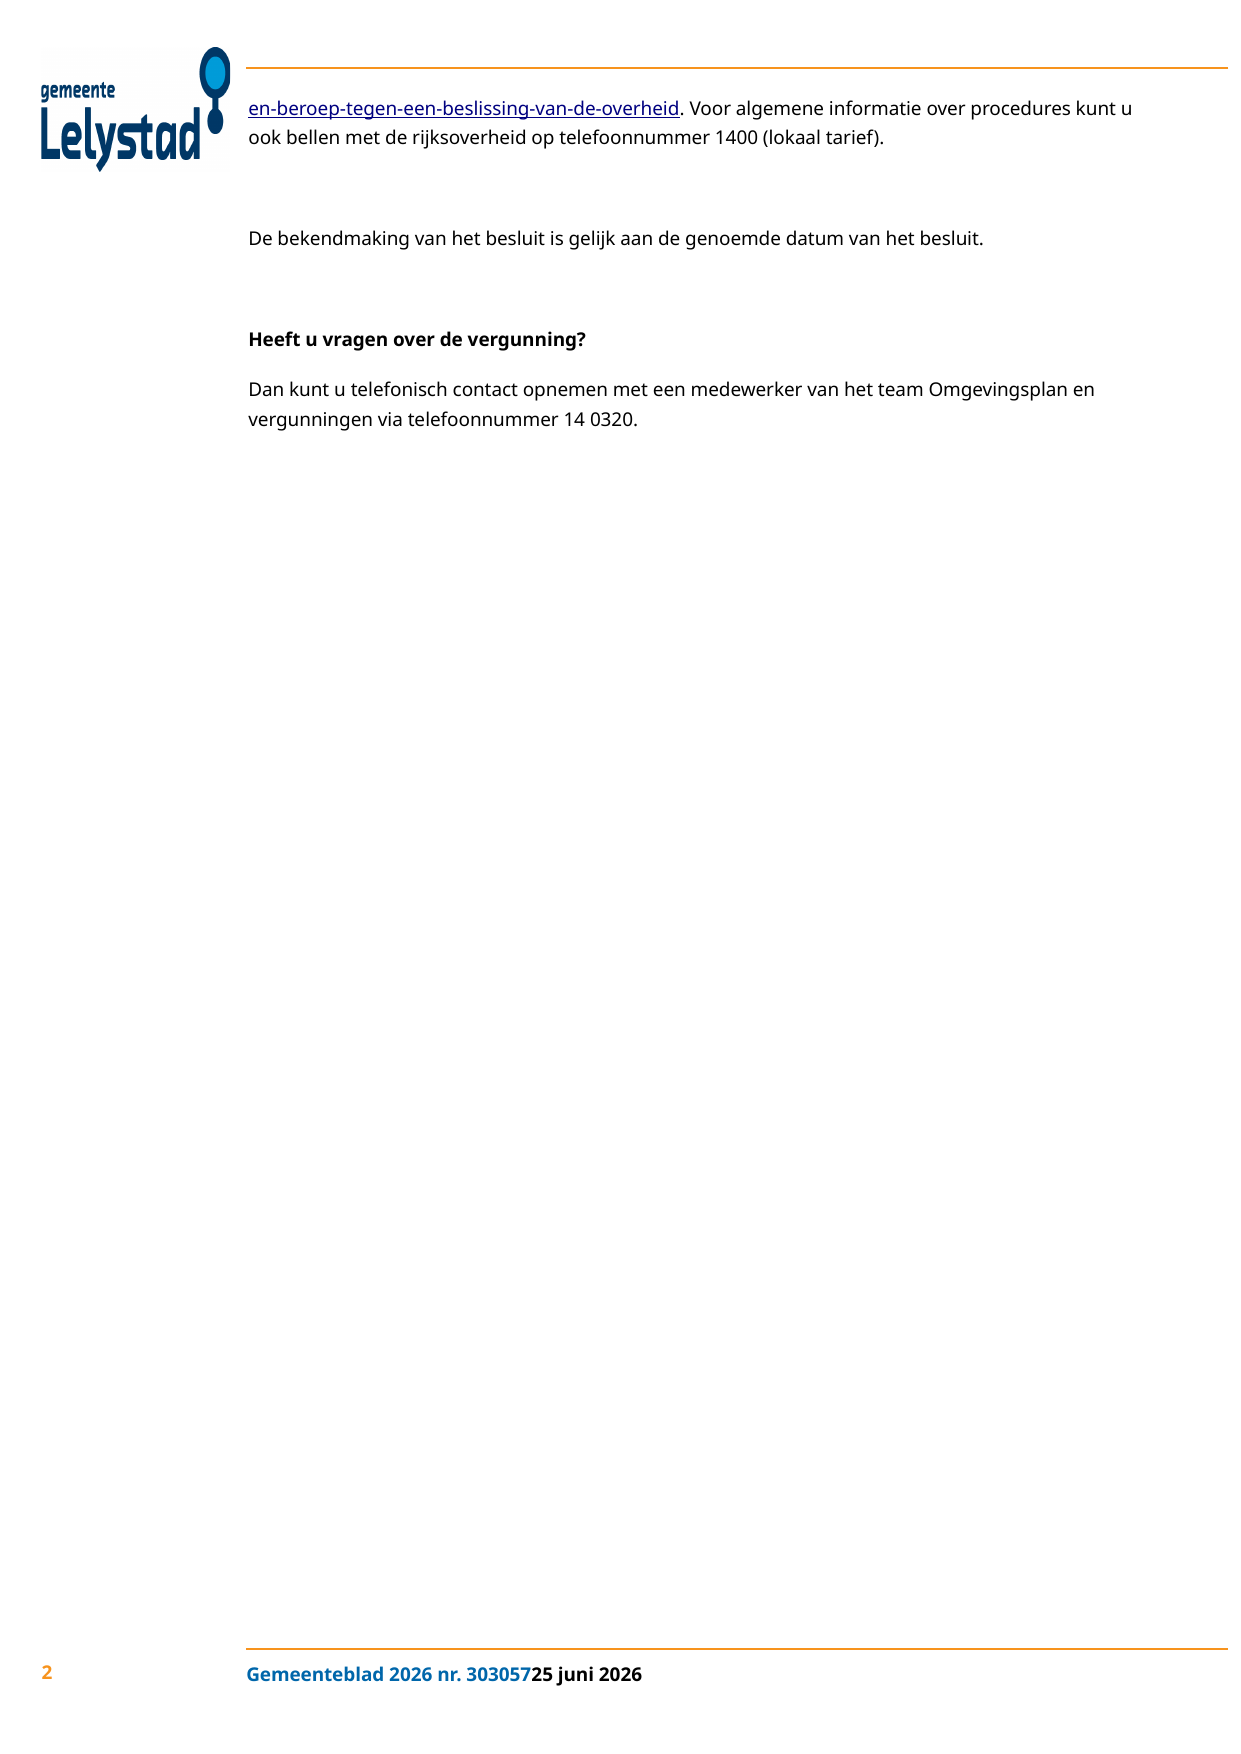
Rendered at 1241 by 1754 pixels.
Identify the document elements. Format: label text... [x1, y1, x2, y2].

text en-beroep-tegen-een-beslissing-van-de-overheid. Voor algemene informatie over procedures kunt u ook bellen met de rijksoverheid op telefoonnummer 1400 (lokaal tarief). [248, 95, 1152, 150]
text De bekendmaking van het besluit is gelijk aan de genoemde datum van het besluit. [248, 225, 1152, 251]
picture [41, 47, 231, 172]
text Heeft u vragen over de vergunning? [248, 326, 1152, 352]
text Dan kunt u telefonisch contact opnemen met een medewerker van het team Omgevingsplan en vergunningen via telefoonnummer 14 0320. [248, 376, 1152, 432]
